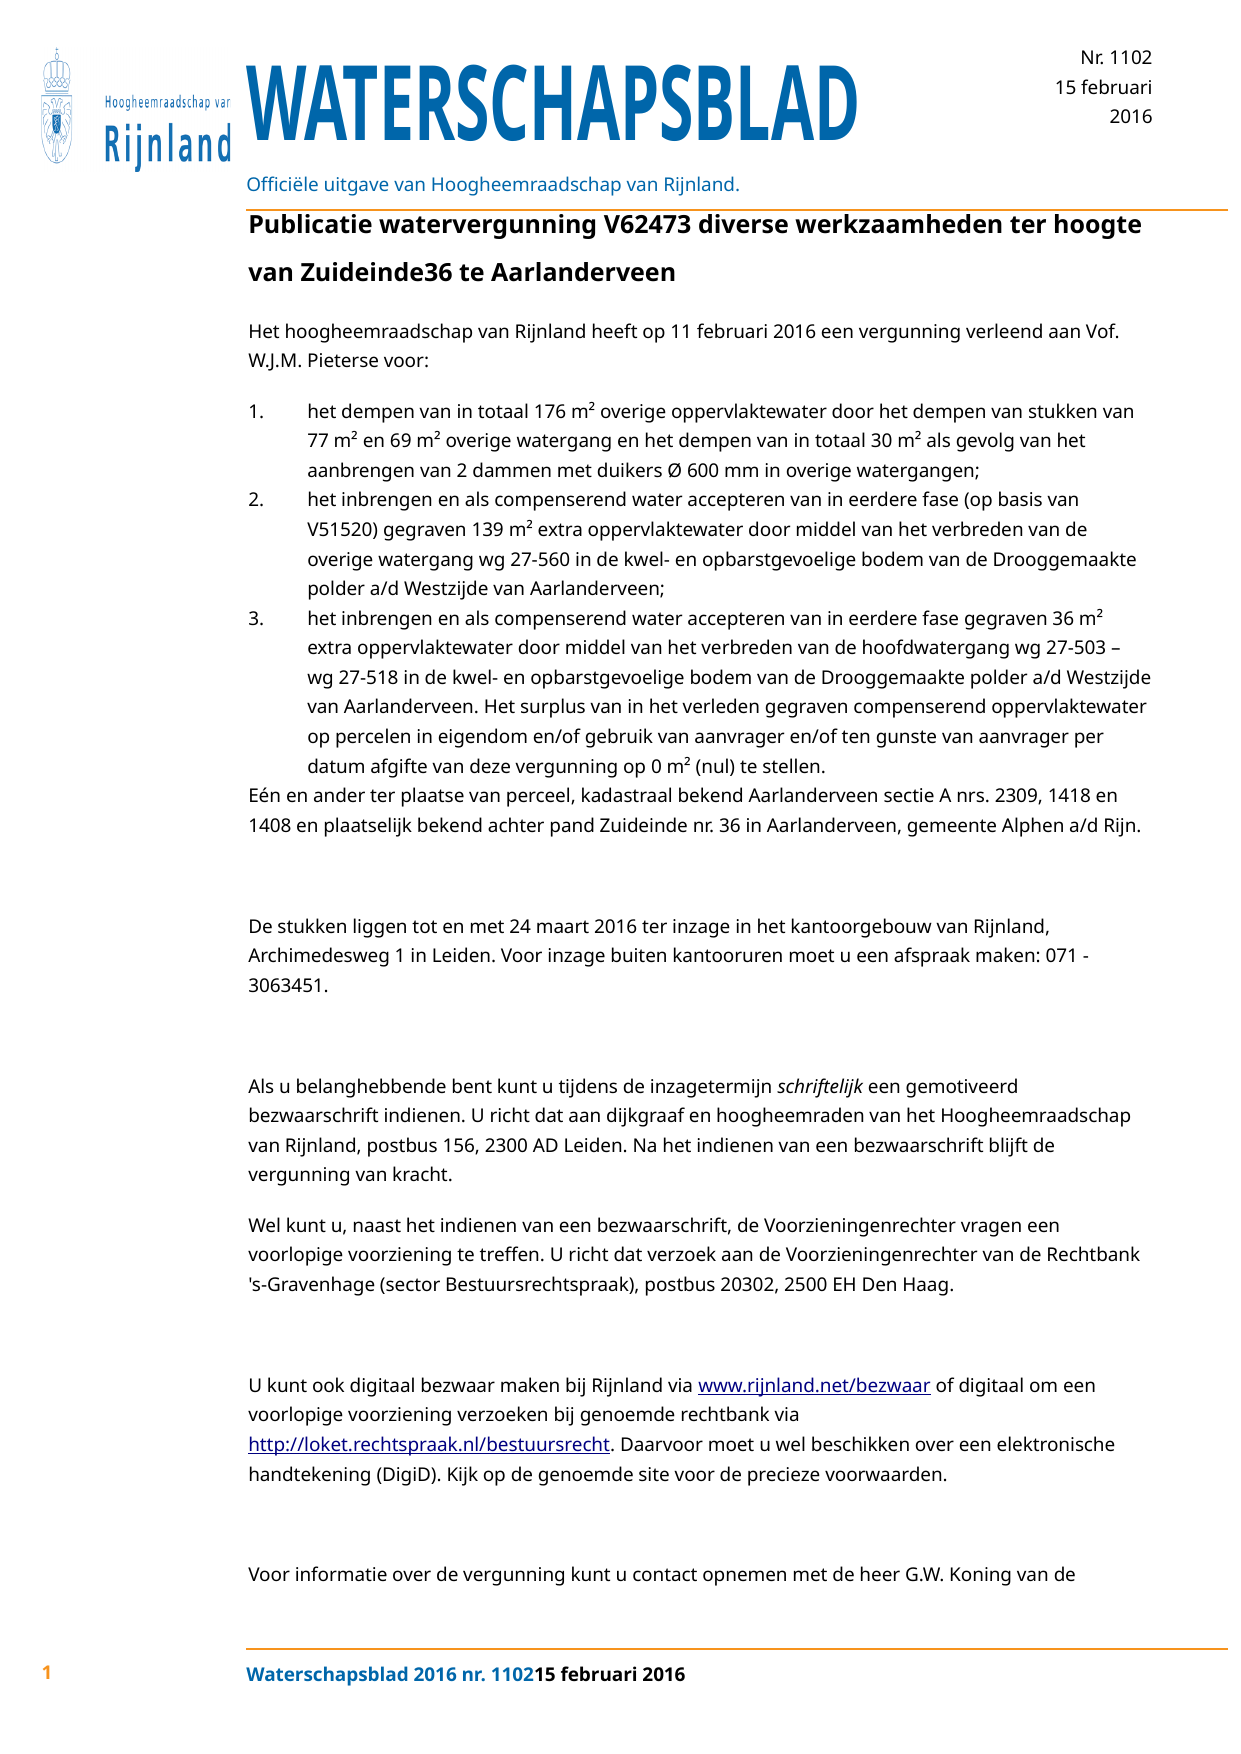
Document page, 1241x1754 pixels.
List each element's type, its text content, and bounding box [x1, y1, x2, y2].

text Voor informatie over de vergunning kunt u contact opnemen met de heer G.W. Koning van de [248, 1562, 1152, 1587]
list het inbrengen en als compenserend water accepteren van in eerdere fase gegraven 36 m² extra oppervlaktewater door middel van het verbreden van de hoofdwatergang wg 27-503 – wg 27-518 in de kwel- en opbarstgevoelige bodem van de Drooggemaakte polder a/d Westzijde van Aarlanderveen. Het surplus van in het verleden gegraven compenserend oppervlaktewater op percelen in eigendom en/of gebruik van aanvrager en/of ten gunste van aanvrager per datum afgifte van deze vergunning op 0 m² (nul) te stellen. [248, 605, 1152, 779]
list het inbrengen en als compenserend water accepteren van in eerdere fase (op basis van V51520) gegraven 139 m² extra oppervlaktewater door middel van het verbreden van de overige watergang wg 27-560 in de kwel- en opbarstgevoelige bodem van de Drooggemaakte polder a/d Westzijde van Aarlanderveen; [248, 487, 1152, 601]
text Eén en ander ter plaatse van perceel, kadastraal bekend Aarlanderveen sectie A nrs. 2309, 1418 en 1408 en plaatselijk bekend achter pand Zuideinde nr. 36 in Aarlanderveen, gemeente Alphen a/d Rijn. [248, 782, 1152, 838]
text De stukken liggen tot en met 24 maart 2016 ter inzage in het kantoorgebouw van Rijnland, Archimedesweg 1 in Leiden. Voor inzage buiten kantooruren moet u een afspraak maken: 071 - 3063451. [248, 913, 1152, 998]
text Wel kunt u, naast het indienen van een bezwaarschrift, de Voorzieningenrechter vragen een voorlopige voorziening te treffen. U richt dat verzoek aan de Voorzieningenrechter van de Rechtbank 's-Gravenhage (sector Bestuursrechtspraak), postbus 20302, 2500 EH Den Haag. [248, 1212, 1152, 1297]
text Als u belanghebbende bent kunt u tijdens de inzagetermijn schriftelijk een gemotiveerd bezwaarschrift indienen. U richt dat aan dijkgraaf en hoogheemraden van het Hoogheemraadschap van Rijnland, postbus 156, 2300 AD Leiden. Na het indienen van een bezwaarschrift blijft de vergunning van kracht. [248, 1073, 1152, 1187]
list het dempen van in totaal 176 m² overige oppervlaktewater door het dempen van stukken van 77 m² en 69 m² overige watergang en het dempen van in totaal 30 m² als gevolg van het aanbrengen van 2 dammen met duikers Ø 600 mm in overige watergangen; [248, 398, 1152, 483]
text Het hoogheemraadschap van Rijnland heeft op 11 februari 2016 een vergunning verleend aan Vof. W.J.M. Pieterse voor: [248, 318, 1152, 373]
text U kunt ook digitaal bezwaar maken bij Rijnland via www.rijnland.net/bezwaar of digitaal om een voorlopige voorziening verzoeken bij genoemde rechtbank via http://loket.rechtspraak.nl/bestuursrecht. Daarvoor moet u wel beschikken over een elektronische handtekening (DigiD). Kijk op de genoemde site voor de precieze voorwaarden. [248, 1372, 1152, 1487]
picture [41, 47, 231, 172]
text Publicatie watervergunning V62473 diverse werkzaamheden ter hoogte van Zuideinde36 te Aarlanderveen [248, 211, 1152, 288]
